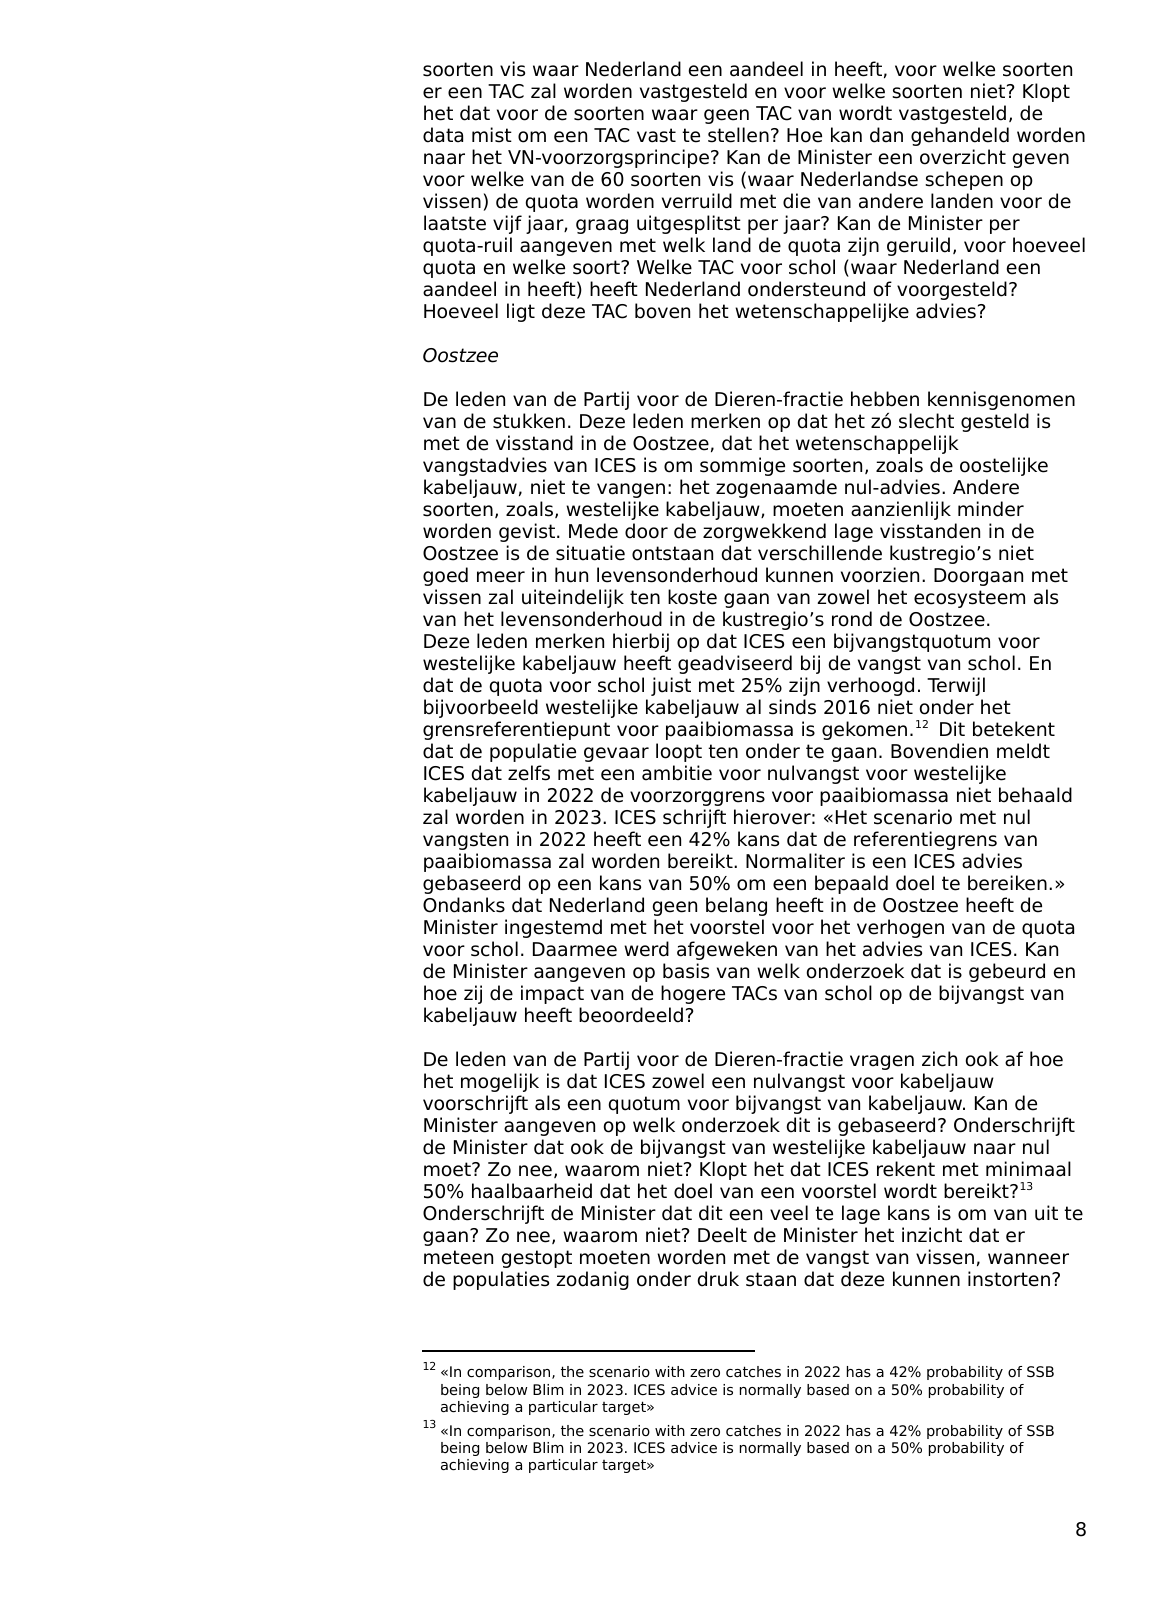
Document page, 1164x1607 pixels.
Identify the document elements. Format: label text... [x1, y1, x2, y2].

text Deze leden merken hierbij op dat ICES een bijvangstquotum voor westelijke kabeljauw heeft geadviseerd bij de vangst van schol. En dat de quota voor schol juist met 25% zijn verhoogd. Terwijl bijvoorbeeld westelijke kabeljauw al sinds 2016 niet onder het grensreferentiepunt voor paaibiomassa is gekomen. Dit betekent dat de populatie gevaar loopt ten onder te gaan. Bovendien meldt ICES dat zelfs met een ambitie voor nulvangst voor westelijke kabeljauw in 2022 de voorzorggrens voor paaibiomassa niet behaald zal worden in 2023. ICES schrijft hierover: «Het scenario met nul vangsten in 2022 heeft een 42% kans dat de referentiegrens van paaibiomassa zal worden bereikt. Normaliter is een ICES advies gebaseerd op een kans van 50% om een bepaald doel te bereiken.» Ondanks dat Nederland geen belang heeft in de Oostzee heeft de Minister ingestemd met het voorstel voor het verhogen van de quota voor schol. Daarmee werd afgeweken van het advies van ICES. Kan de Minister aangeven op basis van welk onderzoek dat is gebeurd en hoe zij de impact van de hogere TACs van schol op de bijvangst van kabeljauw heeft beoordeeld? [422, 631, 1087, 1027]
text «In comparison, the scenario with zero catches in 2022 has a 42% probability of SSB being below Blim in 2023. ICES advice is normally based on a 50% probability of achieving a particular target» [422, 1418, 1087, 1474]
text De leden van de Partij voor de Dieren-fractie vragen zich ook af hoe het mogelijk is dat ICES zowel een nulvangst voor kabeljauw voorschrijft als een quotum voor bijvangst van kabeljauw. Kan de Minister aangeven op welk onderzoek dit is gebaseerd? Onderschrijft de Minister dat ook de bijvangst van westelijke kabeljauw naar nul moet? Zo nee, waarom niet? Klopt het dat ICES rekent met minimaal 50% haalbaarheid dat het doel van een voorstel wordt bereikt? Onderschrijft de Minister dat dit een veel te lage kans is om van uit te gaan? Zo nee, waarom niet? Deelt de Minister het inzicht dat er meteen gestopt moeten worden met de vangst van vissen, wanneer de populaties zodanig onder druk staan dat deze kunnen instorten? [422, 1049, 1087, 1291]
subtitle Oostzee [422, 345, 1087, 367]
text «In comparison, the scenario with zero catches in 2022 has a 42% probability of SSB being below Blim in 2023. ICES advice is normally based on a 50% probability of achieving a particular target» [422, 1360, 1087, 1416]
text De leden van de Partij voor de Dieren-fractie hebben kennisgenomen van de stukken. Deze leden merken op dat het zó slecht gesteld is met de visstand in de Oostzee, dat het wetenschappelijk vangstadvies van ICES is om sommige soorten, zoals de oostelijke kabeljauw, niet te vangen: het zogenaamde nul-advies. Andere soorten, zoals, westelijke kabeljauw, moeten aanzienlijk minder worden gevist. Mede door de zorgwekkend lage visstanden in de Oostzee is de situatie ontstaan dat verschillende kustregio’s niet goed meer in hun levensonderhoud kunnen voorzien. Doorgaan met vissen zal uiteindelijk ten koste gaan van zowel het ecosysteem als van het levensonderhoud in de kustregio’s rond de Oostzee. [422, 389, 1087, 631]
text soorten vis waar Nederland een aandeel in heeft, voor welke soorten er een TAC zal worden vastgesteld en voor welke soorten niet? Klopt het dat voor de soorten waar geen TAC van wordt vastgesteld, de data mist om een TAC vast te stellen? Hoe kan dan gehandeld worden naar het VN-voorzorgsprincipe? Kan de Minister een overzicht geven voor welke van de 60 soorten vis (waar Nederlandse schepen op vissen) de quota worden verruild met die van andere landen voor de laatste vijf jaar, graag uitgesplitst per jaar? Kan de Minister per quota-ruil aangeven met welk land de quota zijn geruild, voor hoeveel quota en welke soort? Welke TAC voor schol (waar Nederland een aandeel in heeft) heeft Nederland ondersteund of voorgesteld? Hoeveel ligt deze TAC boven het wetenschappelijke advies? [422, 59, 1087, 323]
